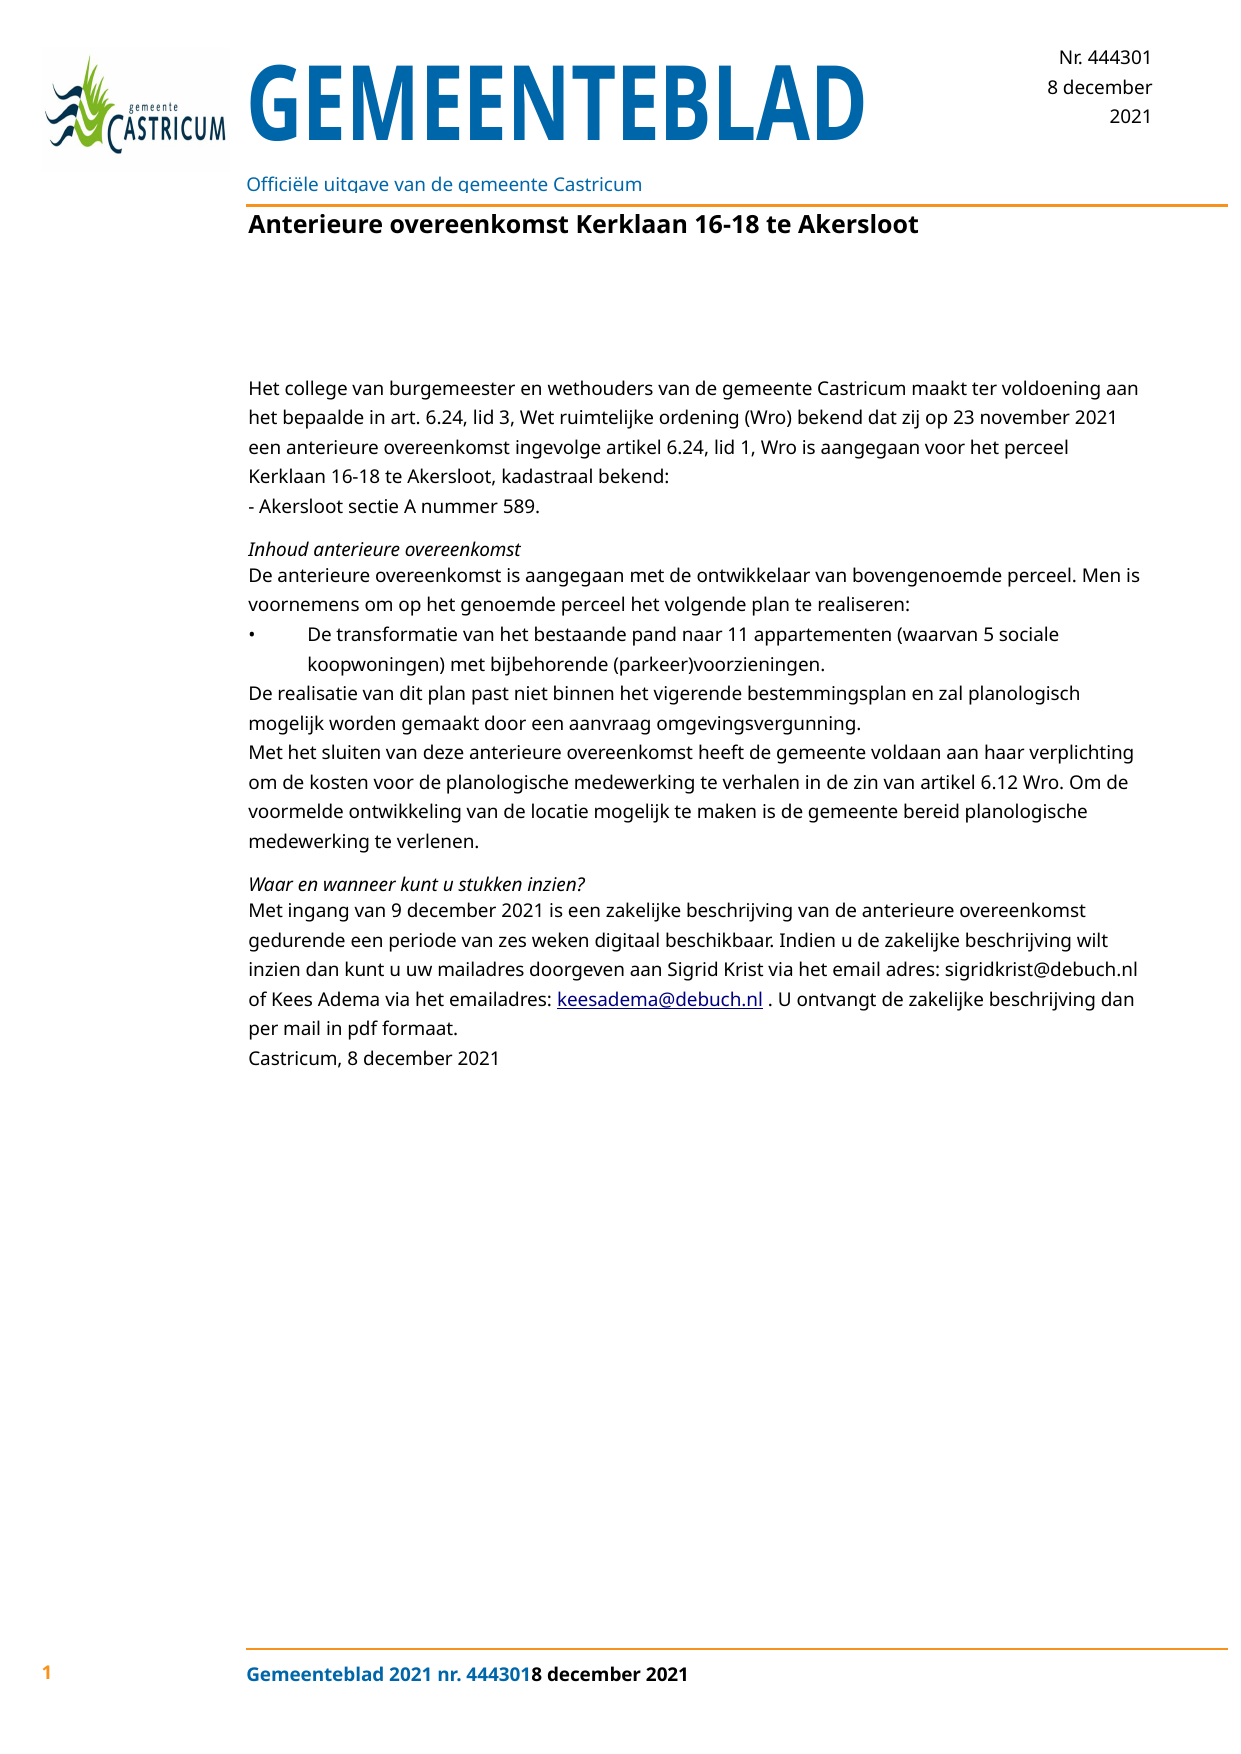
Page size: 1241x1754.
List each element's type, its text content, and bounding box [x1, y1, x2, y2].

text Castricum, 8 december 2021 [248, 1045, 1152, 1071]
list De transformatie van het bestaande pand naar 11 appartementen (waarvan 5 sociale koopwoningen) met bijbehorende (parkeer)voorzieningen. [248, 621, 1152, 677]
text Anterieure overeenkomst Kerklaan 16-18 te Akersloot [248, 207, 1152, 241]
picture [41, 47, 231, 172]
text Waar en wanneer kunt u stukken inzien? [248, 871, 1152, 897]
text - Akersloot sectie A nummer 589. [248, 493, 1152, 519]
text Met het sluiten van deze anterieure overeenkomst heeft de gemeente voldaan aan haar verplichting om de kosten voor de planologische medewerking te verhalen in de zin van artikel 6.12 Wro. Om de voormelde ontwikkeling van de locatie mogelijk te maken is de gemeente bereid planologische medewerking te verlenen. [248, 739, 1152, 854]
text Het college van burgemeester en wethouders van de gemeente Castricum maakt ter voldoening aan het bepaalde in art. 6.24, lid 3, Wet ruimtelijke ordening (Wro) bekend dat zij op 23 november 2021 een anterieure overeenkomst ingevolge artikel 6.24, lid 1, Wro is aangegaan voor het perceel Kerklaan 16-18 te Akersloot, kadastraal bekend: [248, 375, 1152, 489]
text Inhoud anterieure overeenkomst [248, 536, 1152, 562]
text De realisatie van dit plan past niet binnen het vigerende bestemmingsplan en zal planologisch mogelijk worden gemaakt door een aanvraag omgevingsvergunning. [248, 680, 1152, 736]
text De anterieure overeenkomst is aangegaan met de ontwikkelaar van bovengenoemde perceel. Men is voornemens om op het genoemde perceel het volgende plan te realiseren: [248, 562, 1152, 617]
text Met ingang van 9 december 2021 is een zakelijke beschrijving van de anterieure overeenkomst gedurende een periode van zes weken digitaal beschikbaar. Indien u de zakelijke beschrijving wilt inzien dan kunt u uw mailadres doorgeven aan Sigrid Krist via het email adres: sigridkrist@debuch.nl of Kees Adema via het emailadres: keesadema@debuch.nl . U ontvangt de zakelijke beschrijving dan per mail in pdf formaat. [248, 897, 1152, 1041]
